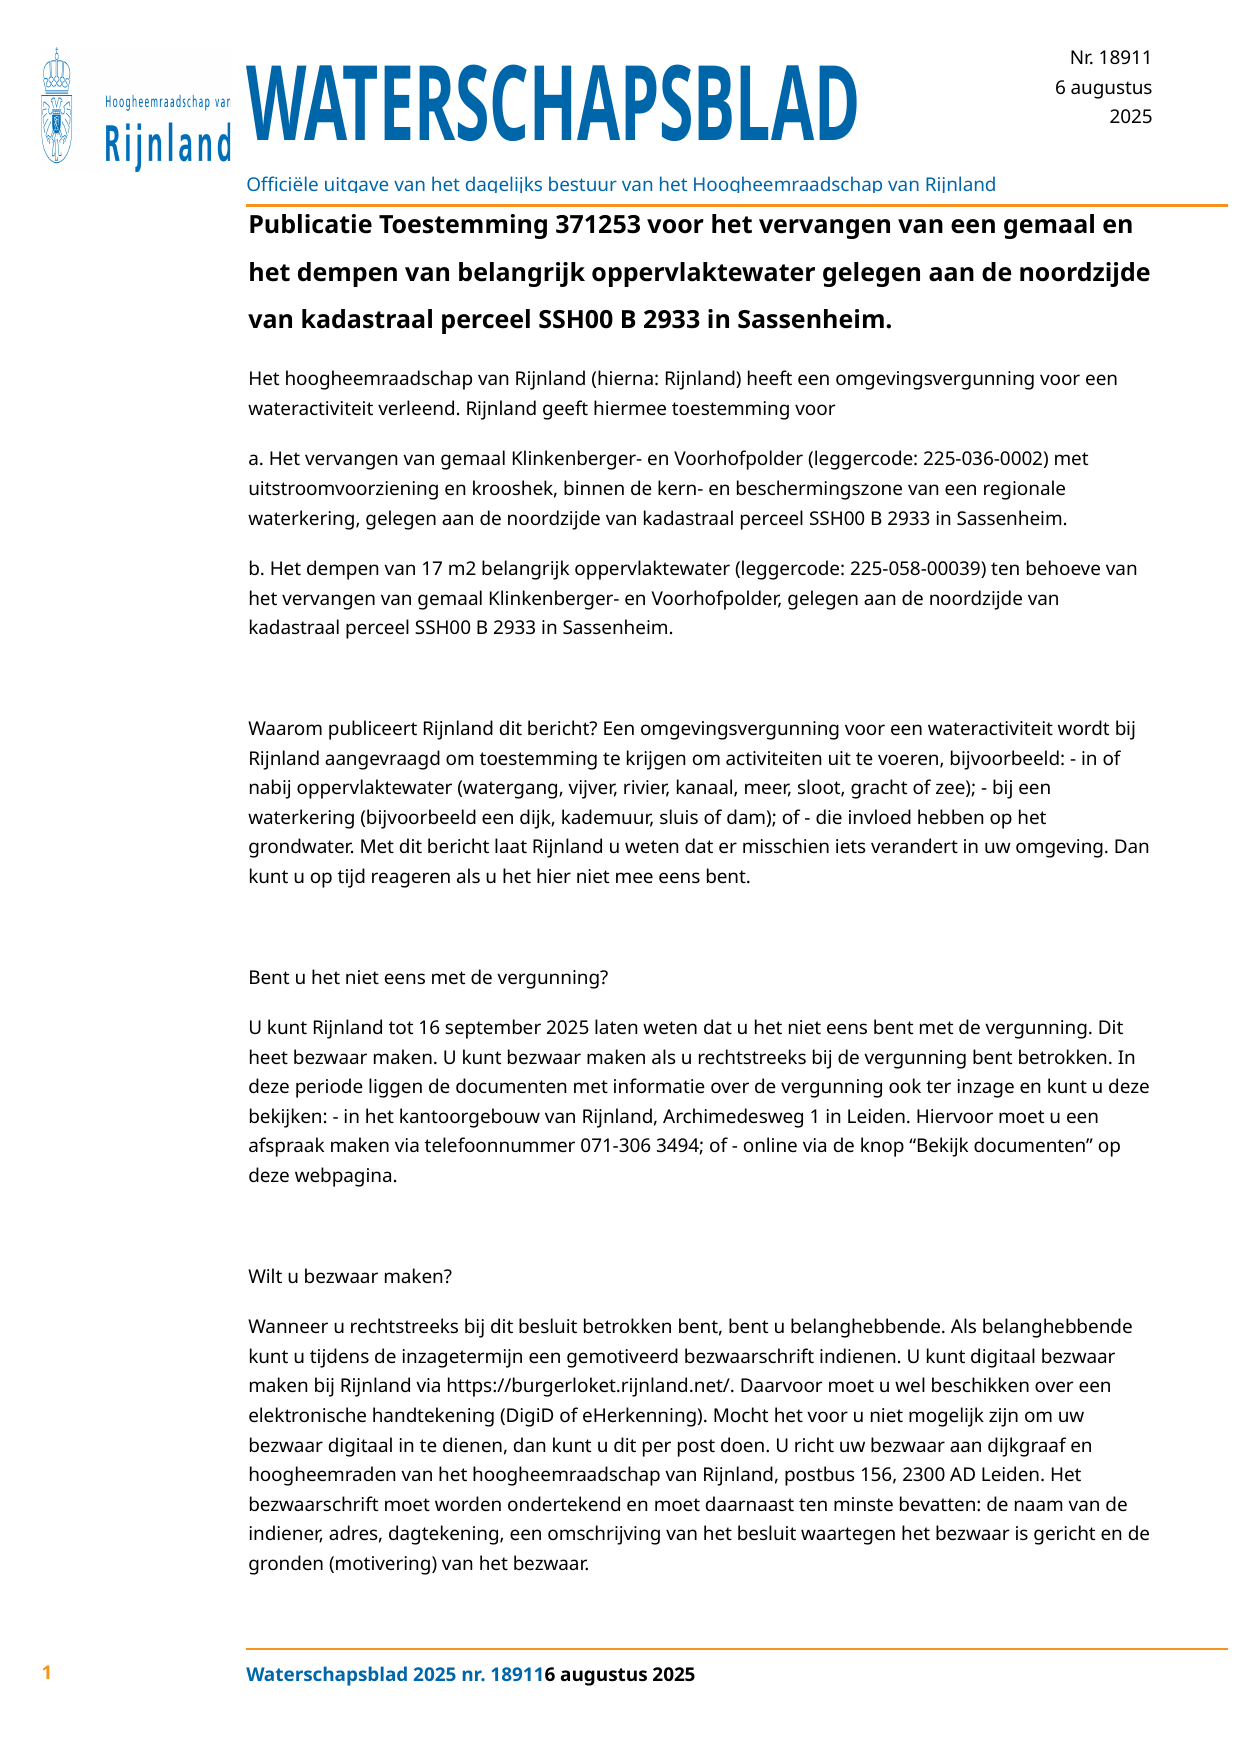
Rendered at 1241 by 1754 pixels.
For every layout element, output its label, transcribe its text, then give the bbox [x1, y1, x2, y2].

text Wilt u bezwaar maken? [248, 1263, 1152, 1289]
text Wanneer u rechtstreeks bij dit besluit betrokken bent, bent u belanghebbende. Als belanghebbende kunt u tijdens de inzagetermijn een gemotiveerd bezwaarschrift indienen. U kunt digitaal bezwaar maken bij Rijnland via https://burgerloket.rijnland.net/. Daarvoor moet u wel beschikken over een elektronische handtekening (DigiD of eHerkenning). Mocht het voor u niet mogelijk zijn om uw bezwaar digitaal in te dienen, dan kunt u dit per post doen. U richt uw bezwaar aan dijkgraaf en hoogheemraden van het hoogheemraadschap van Rijnland, postbus 156, 2300 AD Leiden. Het bezwaarschrift moet worden ondertekend en moet daarnaast ten minste bevatten: de naam van de indiener, adres, dagtekening, een omschrijving van het besluit waartegen het bezwaar is gericht en de gronden (motivering) van het bezwaar. [248, 1313, 1152, 1576]
text U kunt Rijnland tot 16 september 2025 laten weten dat u het niet eens bent met de vergunning. Dit heet bezwaar maken. U kunt bezwaar maken als u rechtstreeks bij de vergunning bent betrokken. In deze periode liggen de documenten met informatie over de vergunning ook ter inzage en kunt u deze bekijken: - in het kantoorgebouw van Rijnland, Archimedesweg 1 in Leiden. Hiervoor moet u een afspraak maken via telefoonnummer 071-306 3494; of - online via de knop “Bekijk documenten” op deze webpagina. [248, 1014, 1152, 1188]
text a. Het vervangen van gemaal Klinkenberger- en Voorhofpolder (leggercode: 225-036-0002) met uitstroomvoorziening en krooshek, binnen de kern- en beschermingszone van een regionale waterkering, gelegen aan de noordzijde van kadastraal perceel SSH00 B 2933 in Sassenheim. [248, 446, 1152, 530]
text Het hoogheemraadschap van Rijnland (hierna: Rijnland) heeft een omgevingsvergunning voor een wateractiviteit verleend. Rijnland geeft hiermee toestemming voor [248, 366, 1152, 421]
text Bent u het niet eens met de vergunning? [248, 964, 1152, 989]
text b. Het dempen van 17 m2 belangrijk oppervlaktewater (leggercode: 225-058-00039) ten behoeve van het vervangen van gemaal Klinkenberger- en Voorhofpolder, gelegen aan de noordzijde van kadastraal perceel SSH00 B 2933 in Sassenheim. [248, 555, 1152, 640]
text Publicatie Toestemming 371253 voor het vervangen van een gemaal en het dempen van belangrijk oppervlaktewater gelegen aan de noordzijde van kadastraal perceel SSH00 B 2933 in Sassenheim. [248, 207, 1152, 336]
text Waarom publiceert Rijnland dit bericht? Een omgevingsvergunning voor een wateractiviteit wordt bij Rijnland aangevraagd om toestemming te krijgen om activiteiten uit te voeren, bijvoorbeeld: - in of nabij oppervlaktewater (watergang, vijver, rivier, kanaal, meer, sloot, gracht of zee); - bij een waterkering (bijvoorbeeld een dijk, kademuur, sluis of dam); of - die invloed hebben op het grondwater. Met dit bericht laat Rijnland u weten dat er misschien iets verandert in uw omgeving. Dan kunt u op tijd reageren als u het hier niet mee eens bent. [248, 715, 1152, 889]
picture [41, 47, 231, 172]
